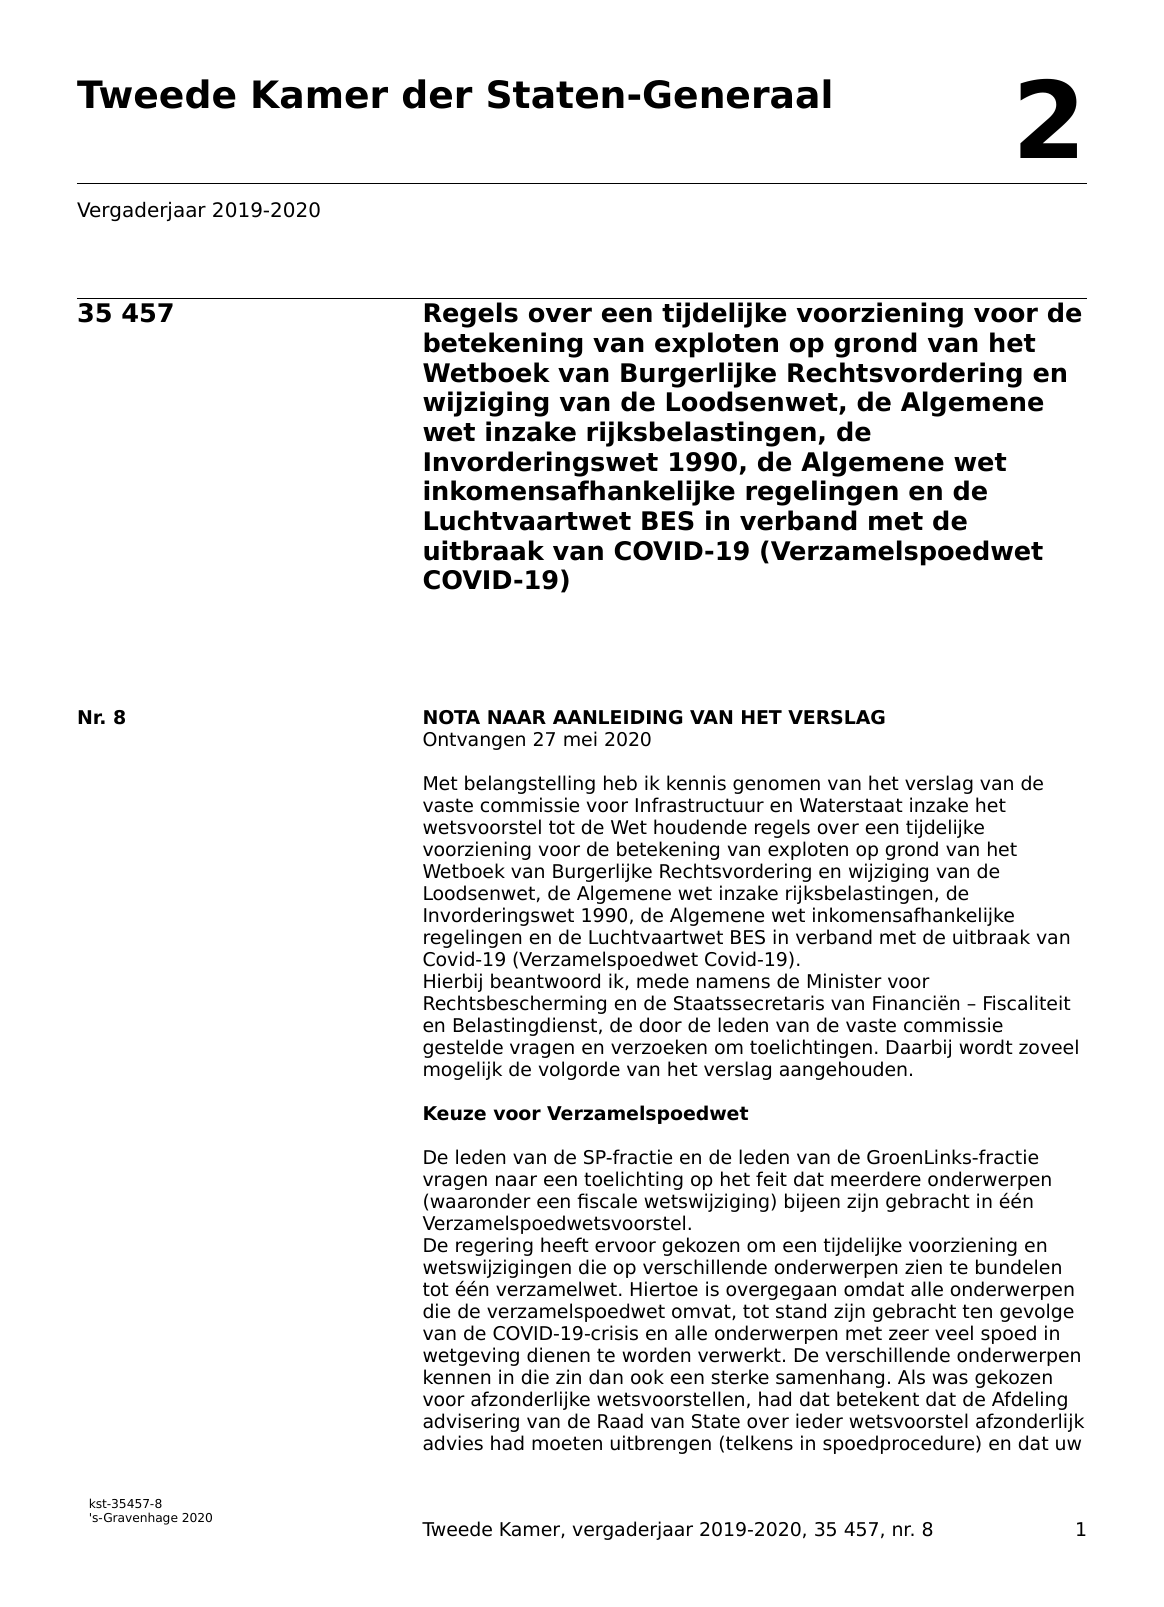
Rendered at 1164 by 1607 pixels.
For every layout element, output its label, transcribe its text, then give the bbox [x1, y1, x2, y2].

subtitle 35 457 Regels over een tijdelijke voorziening voor de betekening van exploten op grond van het Wetboek van Burgerlijke Rechtsvordering en wijziging van de Loodsenwet, de Algemene wet inzake rijksbelastingen, de Invorderingswet 1990, de Algemene wet inkomensafhankelijke regelingen en de Luchtvaartwet BES in verband met de uitbraak van COVID-19 (Verzamelspoedwet COVID-19) [77, 299, 1087, 596]
text Ontvangen 27 mei 2020 [422, 729, 1087, 751]
text De regering heeft ervoor gekozen om een tijdelijke voorziening en wetswijzigingen die op verschillende onderwerpen zien te bundelen tot één verzamelwet. Hiertoe is overgegaan omdat alle onderwerpen die de verzamelspoedwet omvat, tot stand zijn gebracht ten gevolge van de COVID-19-crisis en alle onderwerpen met zeer veel spoed in wetgeving dienen te worden verwerkt. De verschillende onderwerpen kennen in die zin dan ook een sterke samenhang. Als was gekozen voor afzonderlijke wetsvoorstellen, had dat betekent dat de Afdeling advisering van de Raad van State over ieder wetsvoorstel afzonderlijk advies had moeten uitbrengen (telkens in spoedprocedure) en dat uw [422, 1235, 1087, 1455]
table_header 2 [886, 59, 1087, 183]
text 's-Gravenhage 2020 [88, 1511, 323, 1525]
subtitle Keuze voor Verzamelspoedwet [422, 1103, 1087, 1125]
table_cell Vergaderjaar 2019-2020 [77, 184, 1087, 298]
table_header Tweede Kamer der Staten-Generaal [77, 59, 886, 183]
text De leden van de SP-fractie en de leden van de GroenLinks-fractie vragen naar een toelichting op het feit dat meerdere onderwerpen (waaronder een fiscale wetswijziging) bijeen zijn gebracht in één Verzamelspoedwetsvoorstel. [422, 1147, 1087, 1235]
text kst-35457-8 [88, 1497, 323, 1511]
text Hierbij beantwoord ik, mede namens de Minister voor Rechtsbescherming en de Staatssecretaris van Financiën – Fiscaliteit en Belastingdienst, de door de leden van de vaste commissie gestelde vragen en verzoeken om toelichtingen. Daarbij wordt zoveel mogelijk de volgorde van het verslag aangehouden. [422, 971, 1087, 1081]
subtitle Nr. 8 NOTA NAAR AANLEIDING VAN HET VERSLAG [77, 707, 1087, 729]
text Met belangstelling heb ik kennis genomen van het verslag van de vaste commissie voor Infrastructuur en Waterstaat inzake het wetsvoorstel tot de Wet houdende regels over een tijdelijke voorziening voor de betekening van exploten op grond van het Wetboek van Burgerlijke Rechtsvordering en wijziging van de Loodsenwet, de Algemene wet inzake rijksbelastingen, de Invorderingswet 1990, de Algemene wet inkomensafhankelijke regelingen en de Luchtvaartwet BES in verband met de uitbraak van Covid-19 (Verzamelspoedwet Covid-19). [422, 773, 1087, 971]
